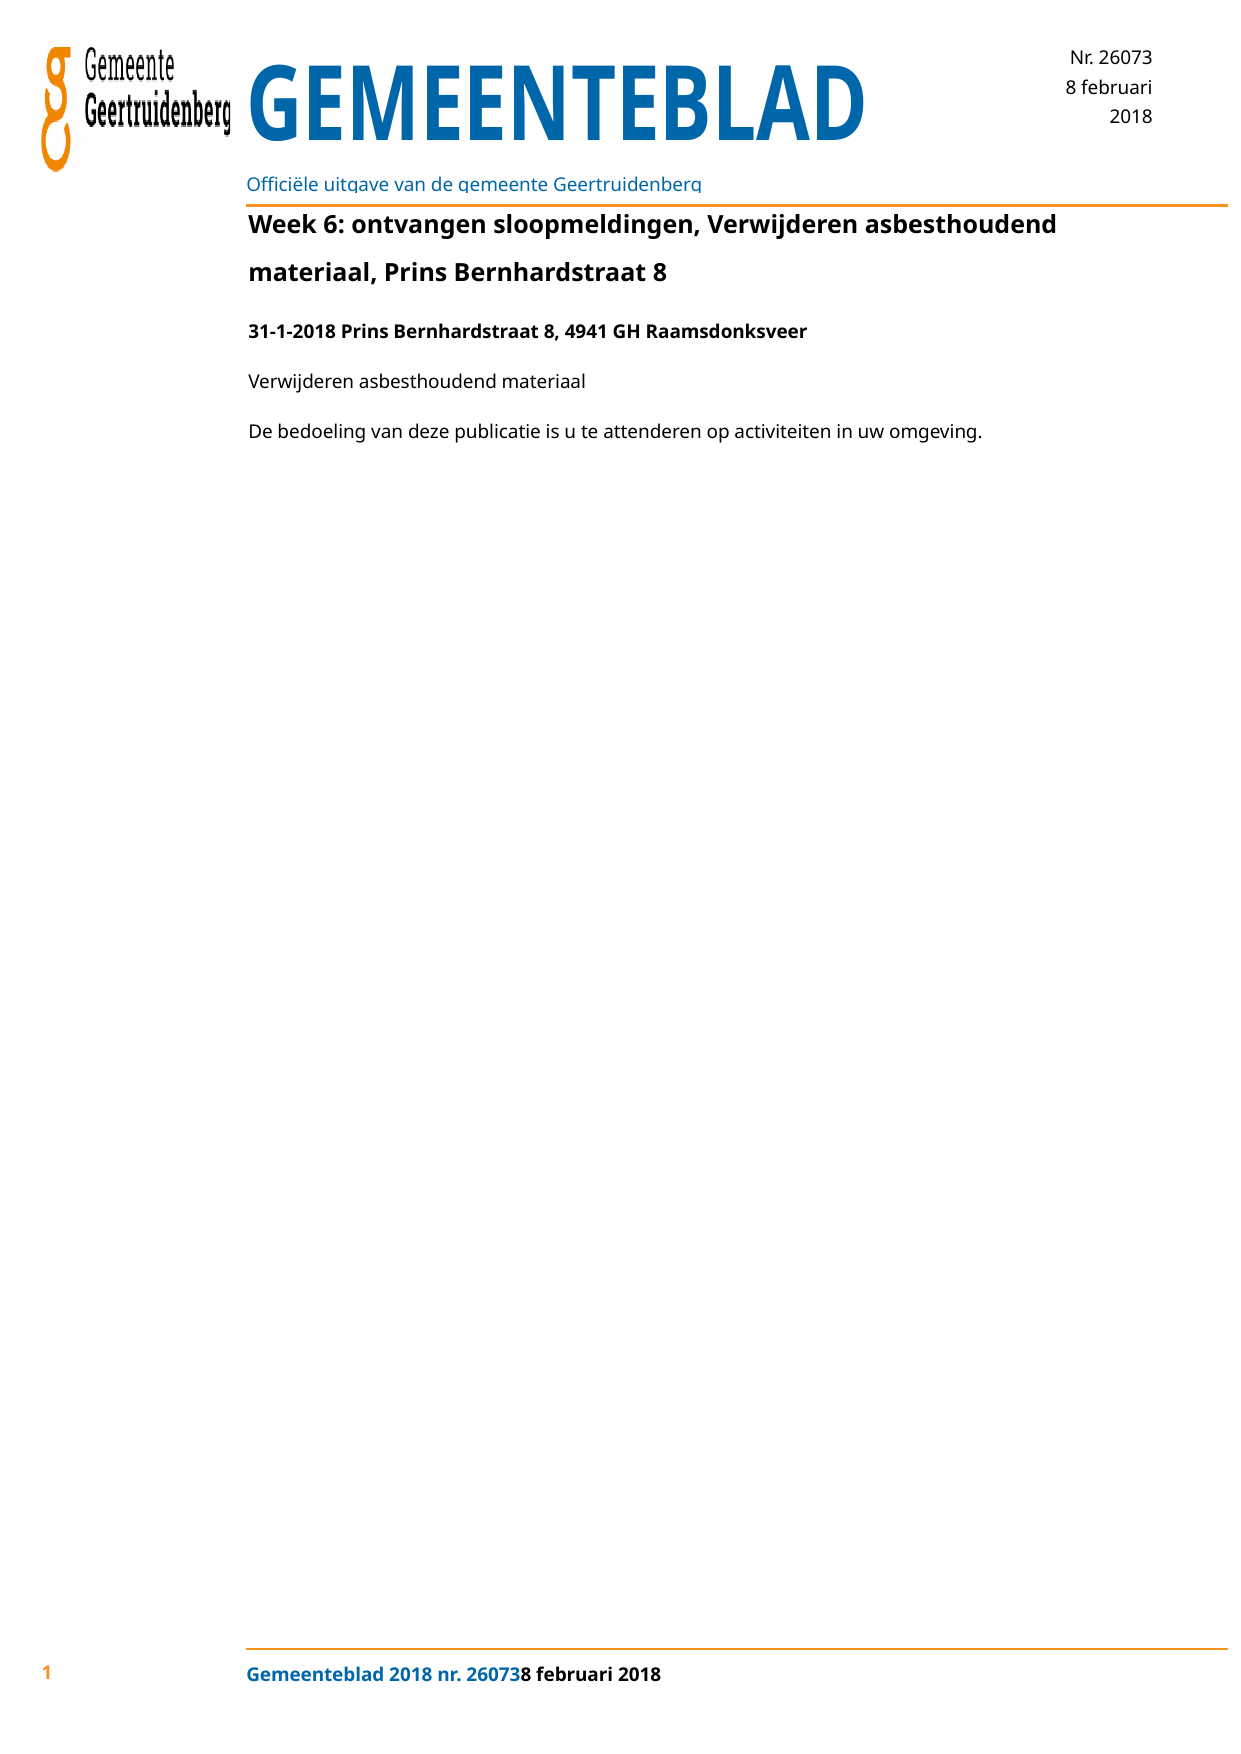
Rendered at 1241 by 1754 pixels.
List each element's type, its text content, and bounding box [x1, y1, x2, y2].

text De bedoeling van deze publicatie is u te attenderen op activiteiten in uw omgeving. [248, 419, 1152, 444]
picture [41, 47, 231, 172]
text Verwijderen asbesthoudend materiaal [248, 368, 1152, 394]
text Week 6: ontvangen sloopmeldingen, Verwijderen asbesthoudend materiaal, Prins Bernhardstraat 8 [248, 207, 1152, 288]
text 31-1-2018 Prins Bernhardstraat 8, 4941 GH Raamsdonksveer [248, 318, 1152, 344]
